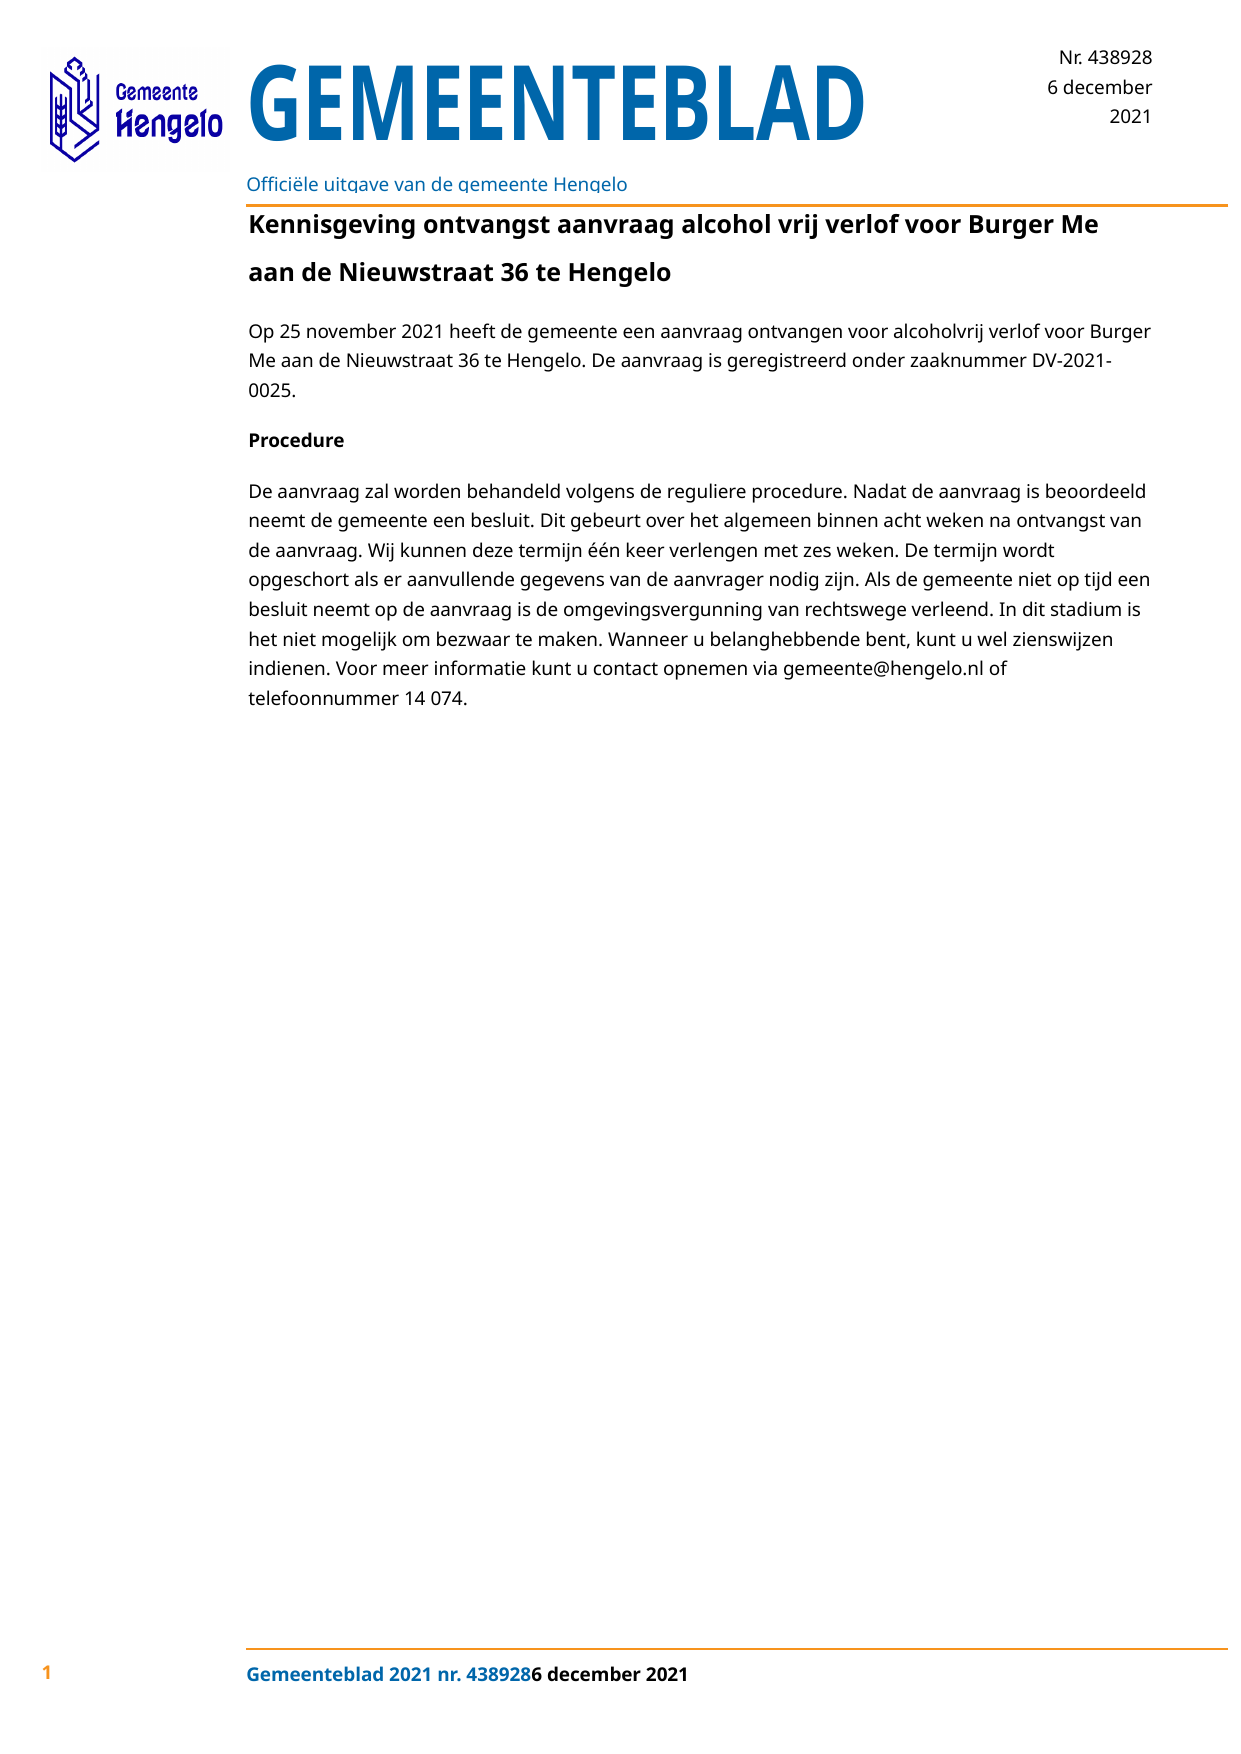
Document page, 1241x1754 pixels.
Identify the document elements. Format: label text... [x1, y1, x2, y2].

picture [41, 47, 231, 172]
text Kennisgeving ontvangst aanvraag alcohol vrij verlof voor Burger Me aan de Nieuwstraat 36 te Hengelo [248, 207, 1152, 288]
text Op 25 november 2021 heeft de gemeente een aanvraag ontvangen voor alcoholvrij verlof voor Burger Me aan de Nieuwstraat 36 te Hengelo. De aanvraag is geregistreerd onder zaaknummer DV-2021-0025. [248, 318, 1152, 403]
text Procedure [248, 427, 1152, 453]
text De aanvraag zal worden behandeld volgens de reguliere procedure. Nadat de aanvraag is beoordeeld neemt de gemeente een besluit. Dit gebeurt over het algemeen binnen acht weken na ontvangst van de aanvraag. Wij kunnen deze termijn één keer verlengen met zes weken. De termijn wordt opgeschort als er aanvullende gegevens van de aanvrager nodig zijn. Als de gemeente niet op tijd een besluit neemt op de aanvraag is de omgevingsvergunning van rechtswege verleend. In dit stadium is het niet mogelijk om bezwaar te maken. Wanneer u belanghebbende bent, kunt u wel zienswijzen indienen. Voor meer informatie kunt u contact opnemen via gemeente@hengelo.nl of telefoonnummer 14 074. [248, 478, 1152, 711]
